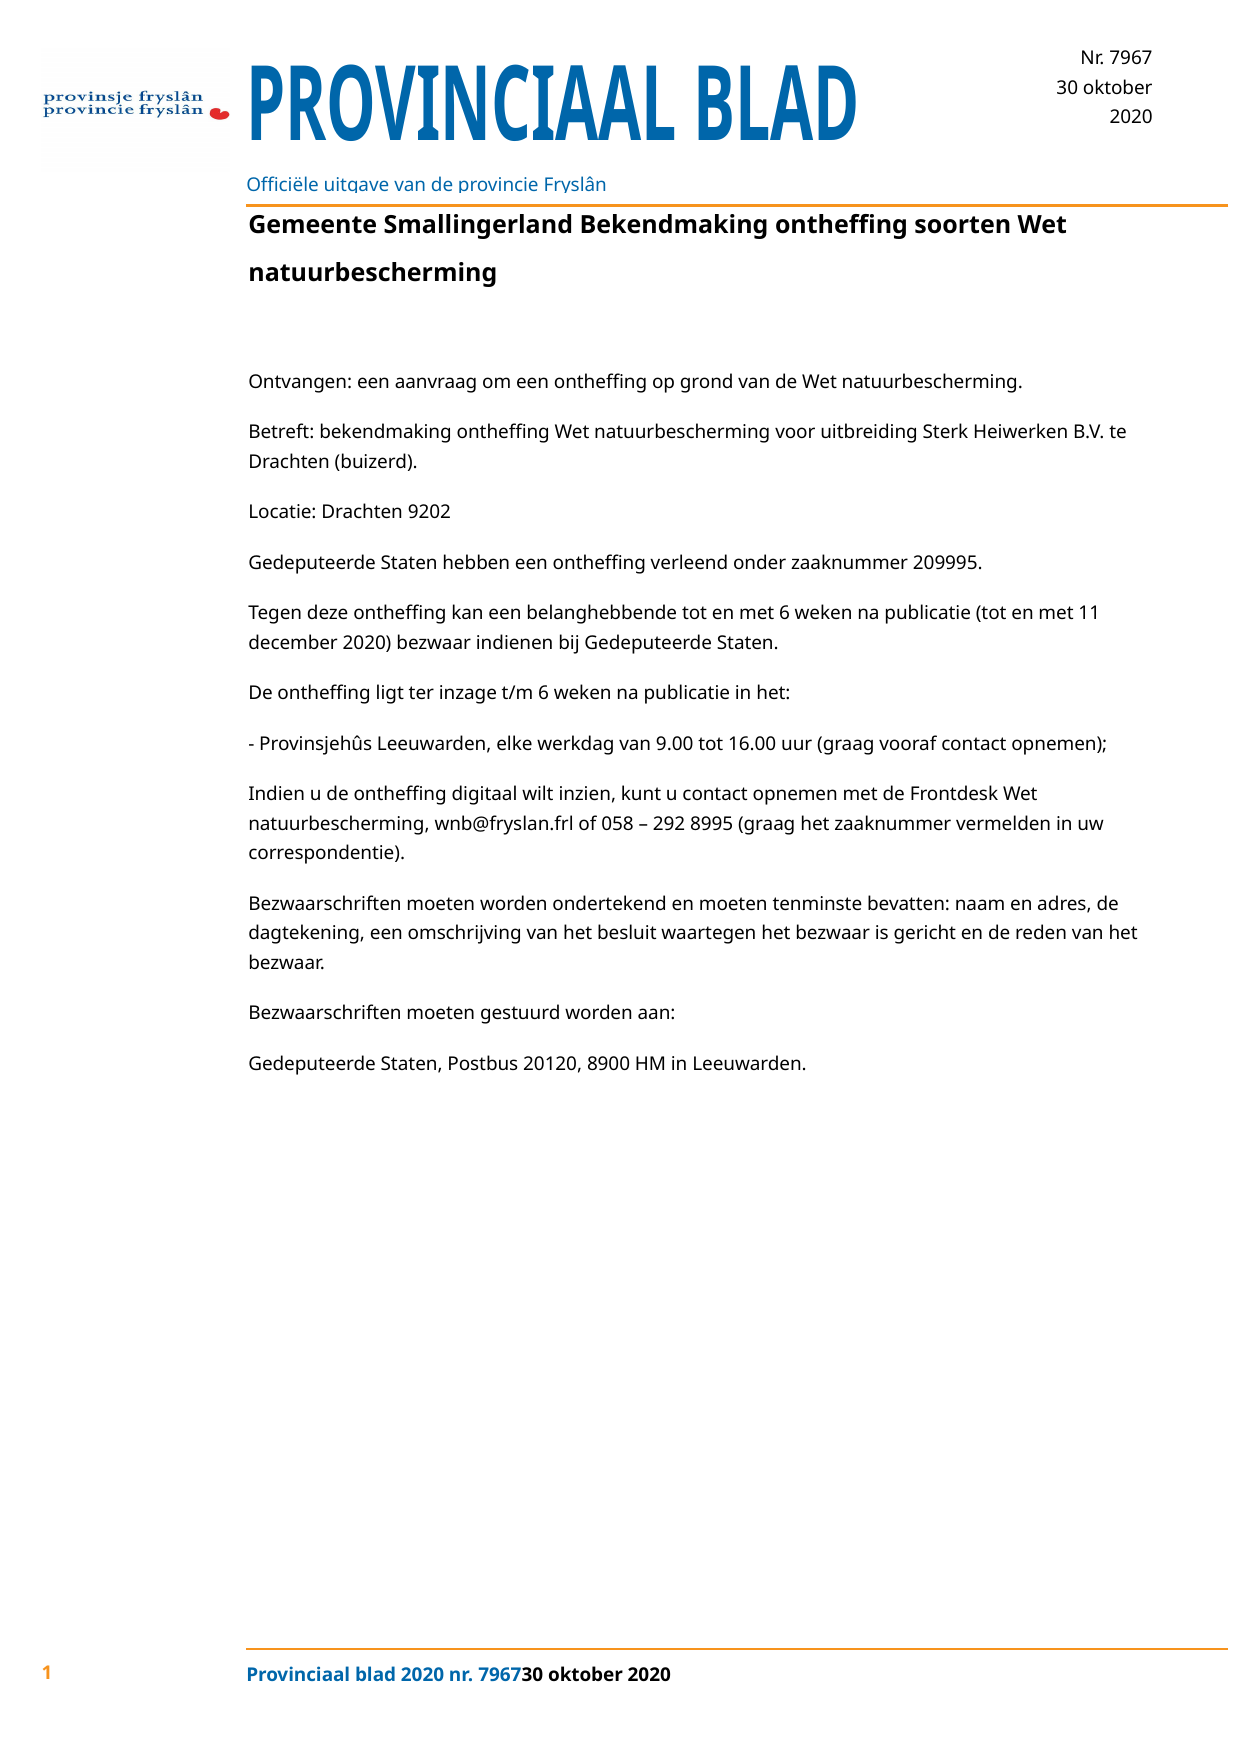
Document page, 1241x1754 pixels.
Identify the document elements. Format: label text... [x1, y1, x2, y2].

text Gedeputeerde Staten, Postbus 20120, 8900 HM in Leeuwarden. [248, 1050, 1152, 1076]
text Indien u de ontheffing digitaal wilt inzien, kunt u contact opnemen met de Frontdesk Wet natuurbescherming, wnb@fryslan.frl of 058 – 292 8995 (graag het zaaknummer vermelden in uw correspondentie). [248, 780, 1152, 865]
picture [41, 47, 231, 172]
text Gemeente Smallingerland Bekendmaking ontheffing soorten Wet natuurbescherming [248, 207, 1152, 288]
text Bezwaarschriften moeten gestuurd worden aan: [248, 999, 1152, 1025]
text - Provinsjehûs Leeuwarden, elke werkdag van 9.00 tot 16.00 uur (graag vooraf contact opnemen); [248, 730, 1152, 756]
text De ontheffing ligt ter inzage t/m 6 weken na publicatie in het: [248, 679, 1152, 705]
text Locatie: Drachten 9202 [248, 499, 1152, 524]
text Tegen deze ontheffing kan een belanghebbende tot en met 6 weken na publicatie (tot en met 11 december 2020) bezwaar indienen bij Gedeputeerde Staten. [248, 599, 1152, 655]
text Bezwaarschriften moeten worden ondertekend en moeten tenminste bevatten: naam en adres, de dagtekening, een omschrijving van het besluit waartegen het bezwaar is gericht en de reden van het bezwaar. [248, 890, 1152, 975]
text Gedeputeerde Staten hebben een ontheffing verleend onder zaaknummer 209995. [248, 549, 1152, 575]
text Betreft: bekendmaking ontheffing Wet natuurbescherming voor uitbreiding Sterk Heiwerken B.V. te Drachten (buizerd). [248, 419, 1152, 474]
text Ontvangen: een aanvraag om een ontheffing op grond van de Wet natuurbescherming. [248, 368, 1152, 394]
